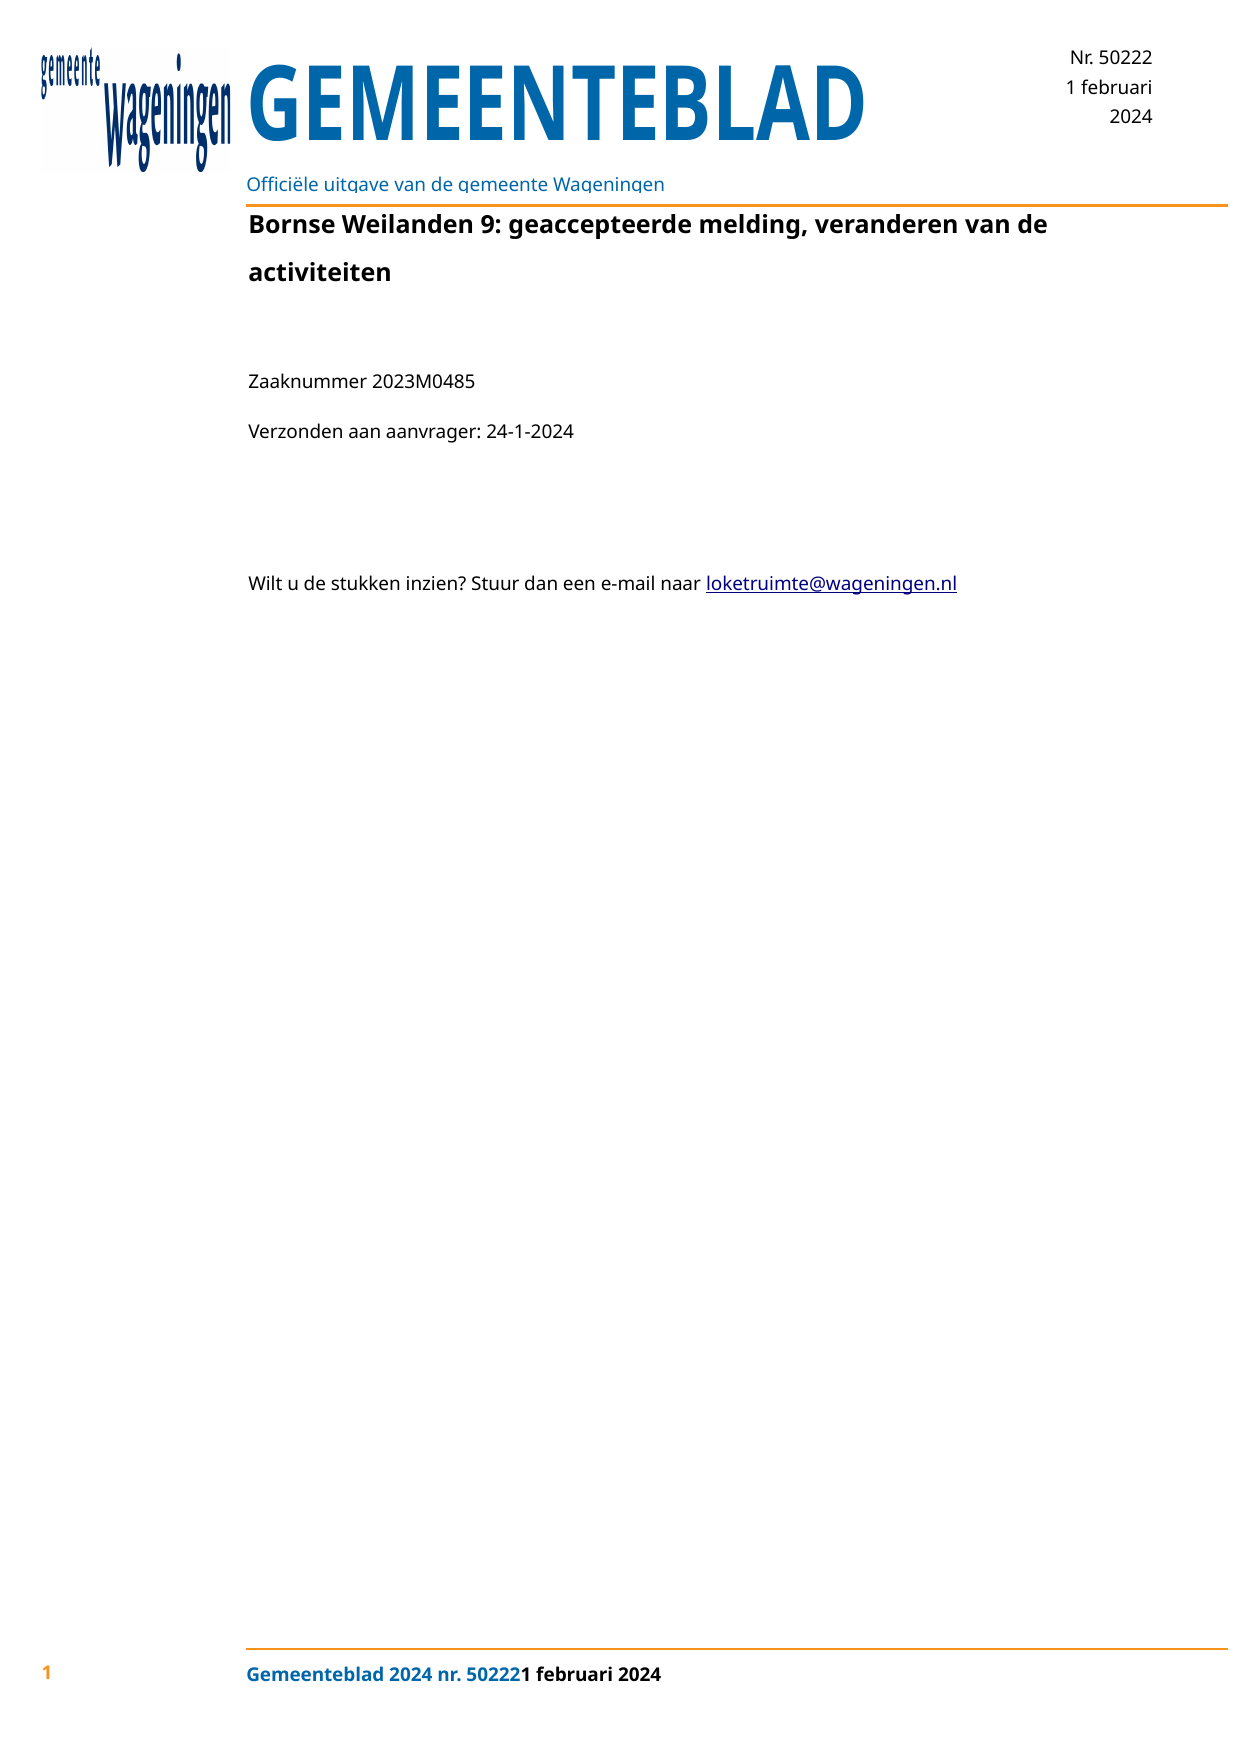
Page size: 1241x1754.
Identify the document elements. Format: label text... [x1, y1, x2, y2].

text Wilt u de stukken inzien? Stuur dan een e-mail naar loketruimte@wageningen.nl [248, 570, 1152, 596]
text Zaaknummer 2023M0485 [248, 368, 1152, 394]
text Bornse Weilanden 9: geaccepteerde melding, veranderen van de activiteiten [248, 207, 1152, 288]
text Verzonden aan aanvrager: 24-1-2024 [248, 419, 1152, 444]
picture [41, 47, 231, 172]
